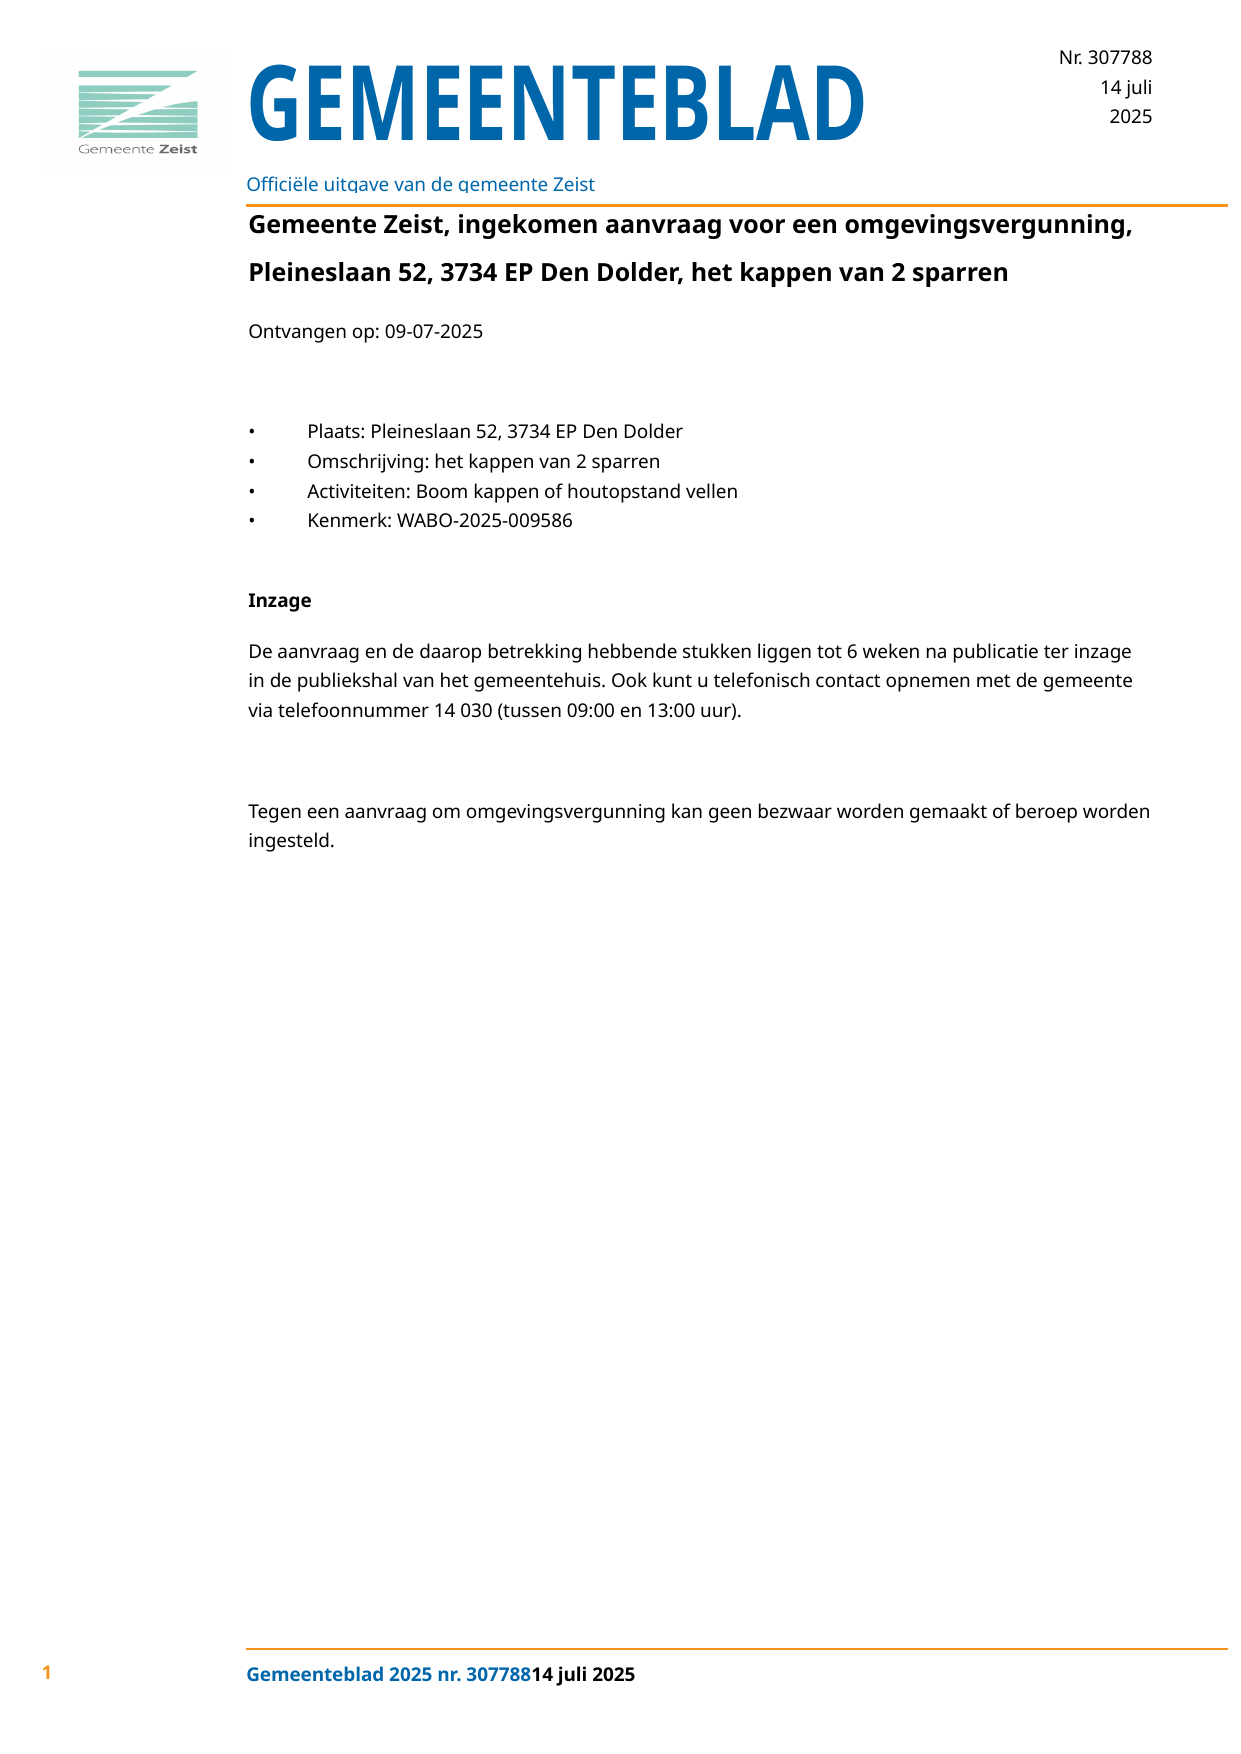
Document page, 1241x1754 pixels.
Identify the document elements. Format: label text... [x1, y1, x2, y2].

list Kenmerk: WABO-2025-009586 [248, 507, 1152, 533]
list Plaats: Pleineslaan 52, 3734 EP Den Dolder [248, 419, 1152, 444]
picture [41, 47, 231, 172]
text Ontvangen op: 09-07-2025 [248, 318, 1152, 344]
text De aanvraag en de daarop betrekking hebbende stukken liggen tot 6 weken na publicatie ter inzage in de publiekshal van het gemeentehuis. Ook kunt u telefonisch contact opnemen met de gemeente via telefoonnummer 14 030 (tussen 09:00 en 13:00 uur). [248, 638, 1152, 723]
text Tegen een aanvraag om omgevingsvergunning kan geen bezwaar worden gemaakt of beroep worden ingesteld. [248, 798, 1152, 853]
list Omschrijving: het kappen van 2 sparren [248, 448, 1152, 474]
text Gemeente Zeist, ingekomen aanvraag voor een omgevingsvergunning, Pleineslaan 52, 3734 EP Den Dolder, het kappen van 2 sparren [248, 207, 1152, 288]
list Activiteiten: Boom kappen of houtopstand vellen [248, 478, 1152, 504]
text Inzage [248, 587, 1152, 613]
